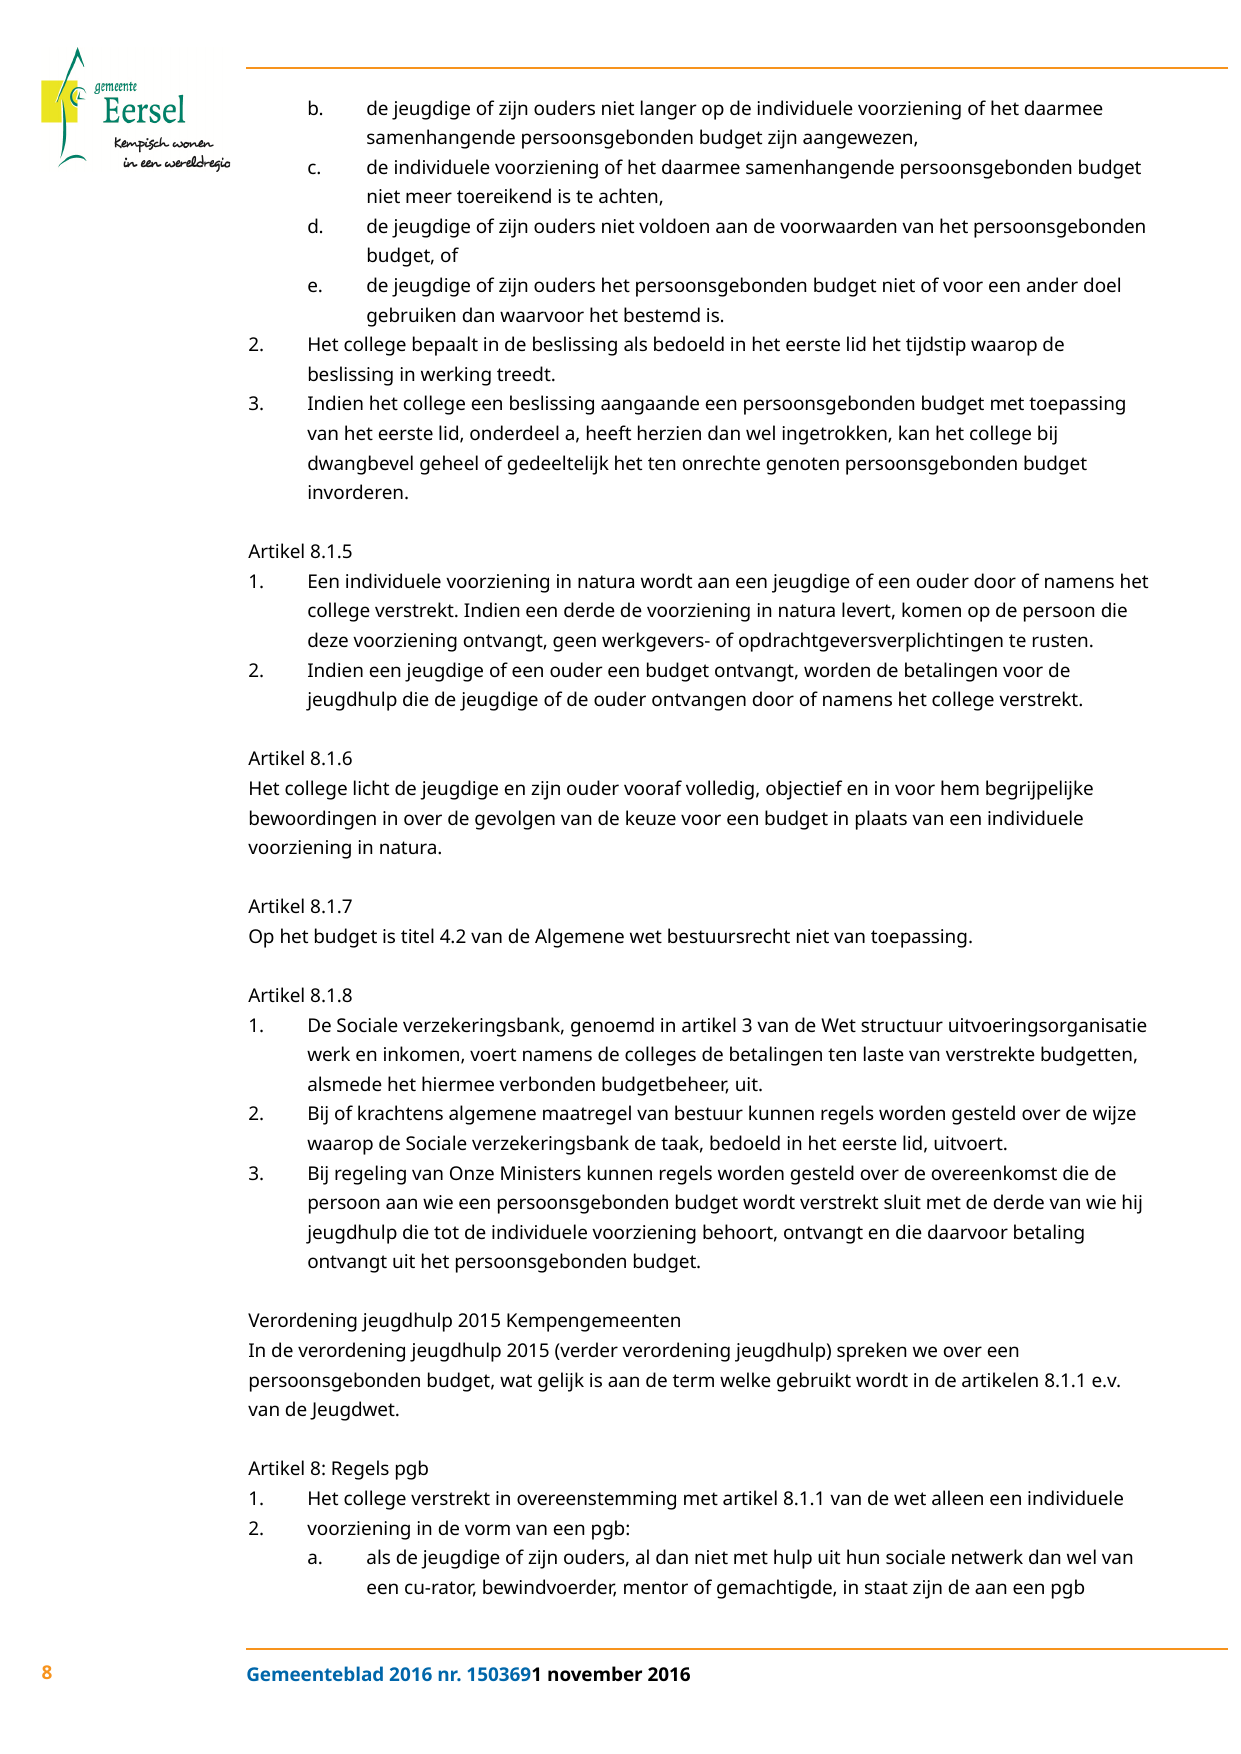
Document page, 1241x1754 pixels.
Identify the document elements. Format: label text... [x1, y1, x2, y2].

text Op het budget is titel 4.2 van de Algemene wet bestuursrecht niet van toepassing. [248, 923, 1152, 949]
list Bij of krachtens algemene maatregel van bestuur kunnen regels worden gesteld over de wijze waarop de Sociale verzekeringsbank de taak, bedoeld in het eerste lid, uitvoert. [248, 1101, 1152, 1156]
picture [41, 47, 231, 172]
list Het college bepaalt in de beslissing als bedoeld in het eerste lid het tijdstip waarop de beslissing in werking treedt. [248, 331, 1152, 387]
list de jeugdige of zijn ouders niet langer op de individuele voorziening of het daarmee samenhangende persoonsgebonden budget zijn aangewezen, [307, 95, 1152, 150]
list De Sociale verzekeringsbank, genoemd in artikel 3 van de Wet structuur uitvoeringsorganisatie werk en inkomen, voert namens de colleges de betalingen ten laste van verstrekte budgetten, alsmede het hiermee verbonden budgetbeheer, uit. [248, 1012, 1152, 1097]
list voorziening in de vorm van een pgb: [248, 1515, 1152, 1541]
text Artikel 8.1.8 [248, 982, 1152, 1008]
list de jeugdige of zijn ouders niet voldoen aan de voorwaarden van het persoonsgebonden budget, of [307, 213, 1152, 268]
list als de jeugdige of zijn ouders, al dan niet met hulp uit hun sociale netwerk dan wel van een cu-rator, bewindvoerder, mentor of gemachtigde, in staat zijn de aan een pgb [307, 1544, 1152, 1600]
list de jeugdige of zijn ouders het persoonsgebonden budget niet of voor een ander doel gebruiken dan waarvoor het bestemd is. [307, 272, 1152, 328]
text Artikel 8.1.5 [248, 538, 1152, 564]
text Artikel 8: Regels pgb [248, 1456, 1152, 1481]
list de individuele voorziening of het daarmee samenhangende persoonsgebonden budget niet meer toereikend is te achten, [307, 154, 1152, 209]
text Verordening jeugdhulp 2015 Kempengemeenten [248, 1308, 1152, 1333]
text In de verordening jeugdhulp 2015 (verder verordening jeugdhulp) spreken we over een persoonsgebonden budget, wat gelijk is aan de term welke gebruikt wordt in de artikelen 8.1.1 e.v. van de Jeugdwet. [248, 1337, 1152, 1422]
list Een individuele voorziening in natura wordt aan een jeugdige of een ouder door of namens het college verstrekt. Indien een derde de voorziening in natura levert, komen op de persoon die deze voorziening ontvangt, geen werkgevers- of opdrachtgeversverplichtingen te rusten. [248, 568, 1152, 653]
list Indien een jeugdige of een ouder een budget ontvangt, worden de betalingen voor de jeugdhulp die de jeugdige of de ouder ontvangen door of namens het college verstrekt. [248, 657, 1152, 712]
text Artikel 8.1.6 [248, 746, 1152, 771]
list Bij regeling van Onze Ministers kunnen regels worden gesteld over de overeenkomst die de persoon aan wie een persoonsgebonden budget wordt verstrekt sluit met de derde van wie hij jeugdhulp die tot de individuele voorziening behoort, ontvangt en die daarvoor betaling ontvangt uit het persoonsgebonden budget. [248, 1160, 1152, 1274]
list Indien het college een beslissing aangaande een persoonsgebonden budget met toepassing van het eerste lid, onderdeel a, heeft herzien dan wel ingetrokken, kan het college bij dwangbevel geheel of gedeeltelijk het ten onrechte genoten persoonsgebonden budget invorderen. [248, 391, 1152, 505]
text Artikel 8.1.7 [248, 893, 1152, 919]
list Het college verstrekt in overeenstemming met artikel 8.1.1 van de wet alleen een individuele [248, 1485, 1152, 1511]
text Het college licht de jeugdige en zijn ouder vooraf volledig, objectief en in voor hem begrijpelijke bewoordingen in over de gevolgen van de keuze voor een budget in plaats van een individuele voorziening in natura. [248, 775, 1152, 860]
